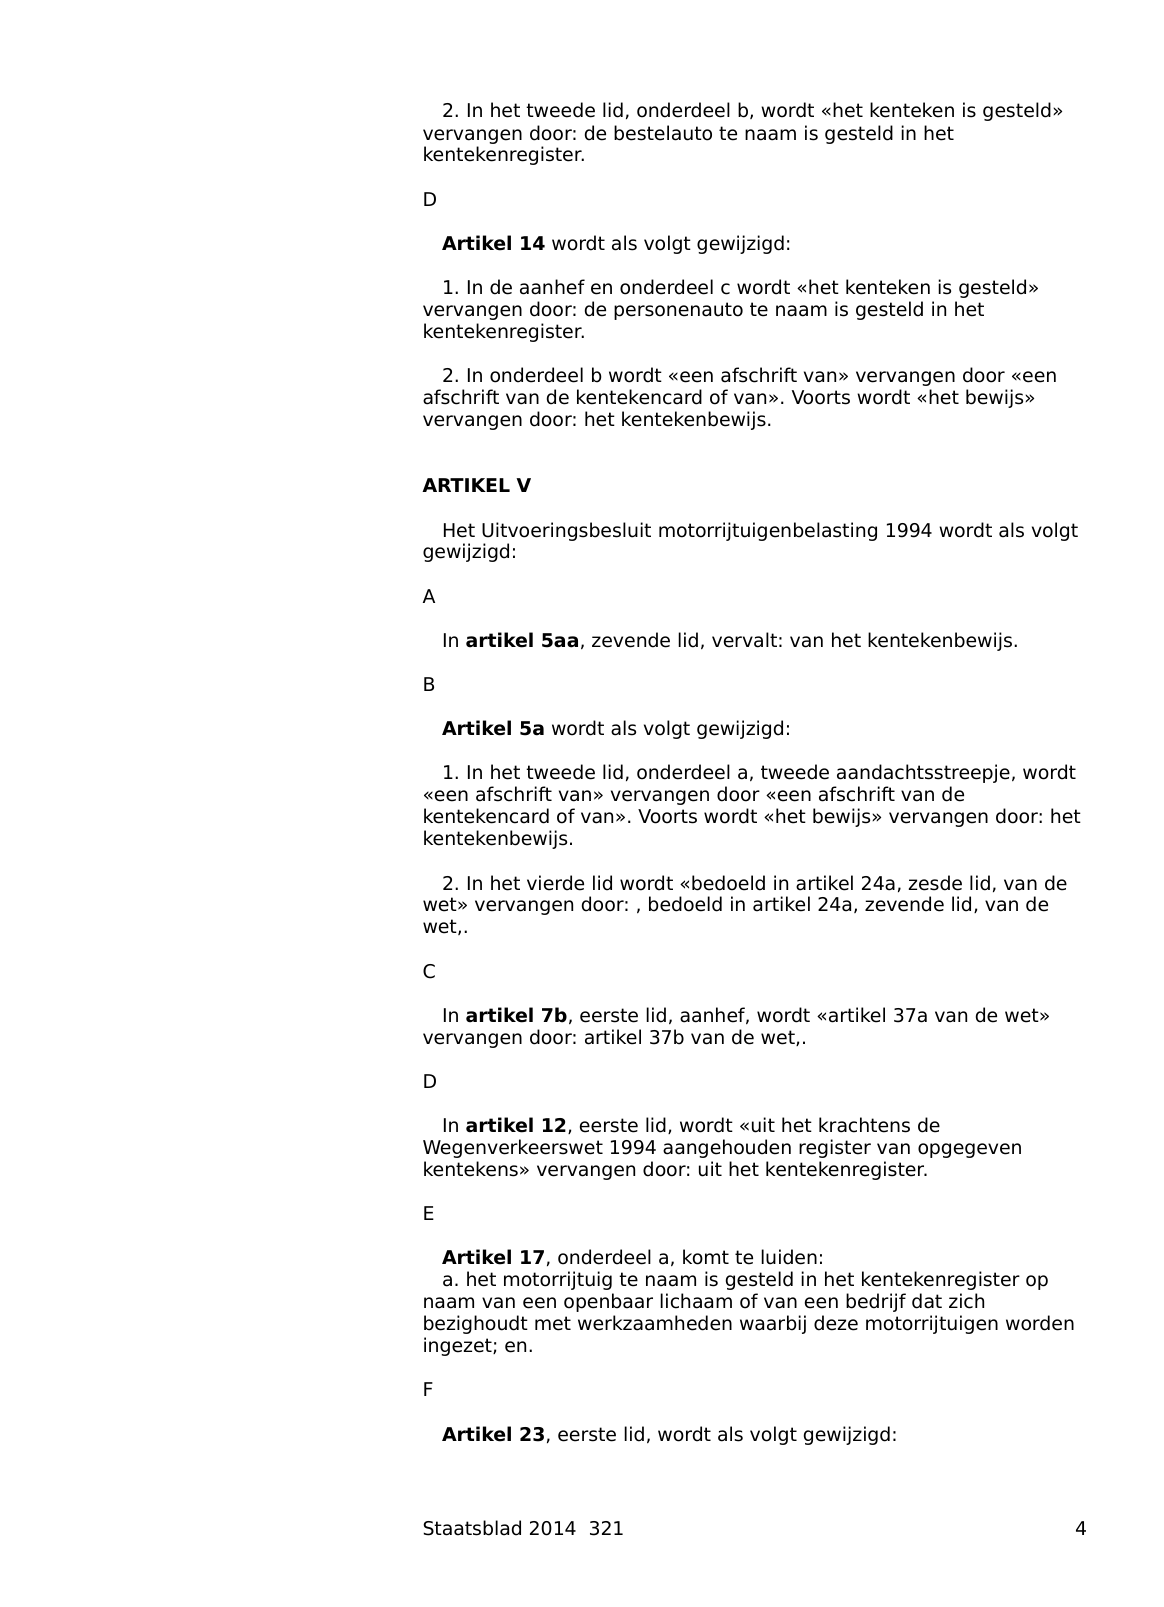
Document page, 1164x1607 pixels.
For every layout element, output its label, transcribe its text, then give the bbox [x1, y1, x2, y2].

subtitle ARTIKEL V [422, 475, 1087, 497]
text In artikel 5aa, zevende lid, vervalt: van het kentekenbewijs. [422, 630, 1087, 652]
text B [422, 674, 1087, 696]
text 2. In onderdeel b wordt «een afschrift van» vervangen door «een afschrift van de kentekencard of van». Voorts wordt «het bewijs» vervangen door: het kentekenbewijs. [422, 365, 1087, 431]
text Artikel 14 wordt als volgt gewijzigd: [422, 233, 1087, 255]
text a. het motorrijtuig te naam is gesteld in het kentekenregister op naam van een openbaar lichaam of van een bedrijf dat zich bezighoudt met werkzaamheden waarbij deze motorrijtuigen worden ingezet; en. [422, 1269, 1087, 1357]
text D [422, 188, 1087, 211]
text 2. In het tweede lid, onderdeel b, wordt «het kenteken is gesteld» vervangen door: de bestelauto te naam is gesteld in het kentekenregister. [422, 100, 1087, 166]
text 1. In de aanhef en onderdeel c wordt «het kenteken is gesteld» vervangen door: de personenauto te naam is gesteld in het kentekenregister. [422, 277, 1087, 343]
text 2. In het vierde lid wordt «bedoeld in artikel 24a, zesde lid, van de wet» vervangen door: , bedoeld in artikel 24a, zevende lid, van de wet,. [422, 872, 1087, 938]
text A [422, 586, 1087, 608]
text Artikel 17, onderdeel a, komt te luiden: [422, 1247, 1087, 1269]
text 1. In het tweede lid, onderdeel a, tweede aandachtsstreepje, wordt «een afschrift van» vervangen door «een afschrift van de kentekencard of van». Voorts wordt «het bewijs» vervangen door: het kentekenbewijs. [422, 762, 1087, 850]
text C [422, 961, 1087, 982]
text E [422, 1203, 1087, 1225]
text F [422, 1379, 1087, 1401]
text In artikel 12, eerste lid, wordt «uit het krachtens de Wegenverkeerswet 1994 aangehouden register van opgegeven kentekens» vervangen door: uit het kentekenregister. [422, 1115, 1087, 1181]
text Artikel 23, eerste lid, wordt als volgt gewijzigd: [422, 1423, 1087, 1446]
text Artikel 5a wordt als volgt gewijzigd: [422, 718, 1087, 740]
text In artikel 7b, eerste lid, aanhef, wordt «artikel 37a van de wet» vervangen door: artikel 37b van de wet,. [422, 1005, 1087, 1049]
text Het Uitvoeringsbesluit motorrijtuigenbelasting 1994 wordt als volgt gewijzigd: [422, 519, 1087, 563]
text D [422, 1071, 1087, 1093]
